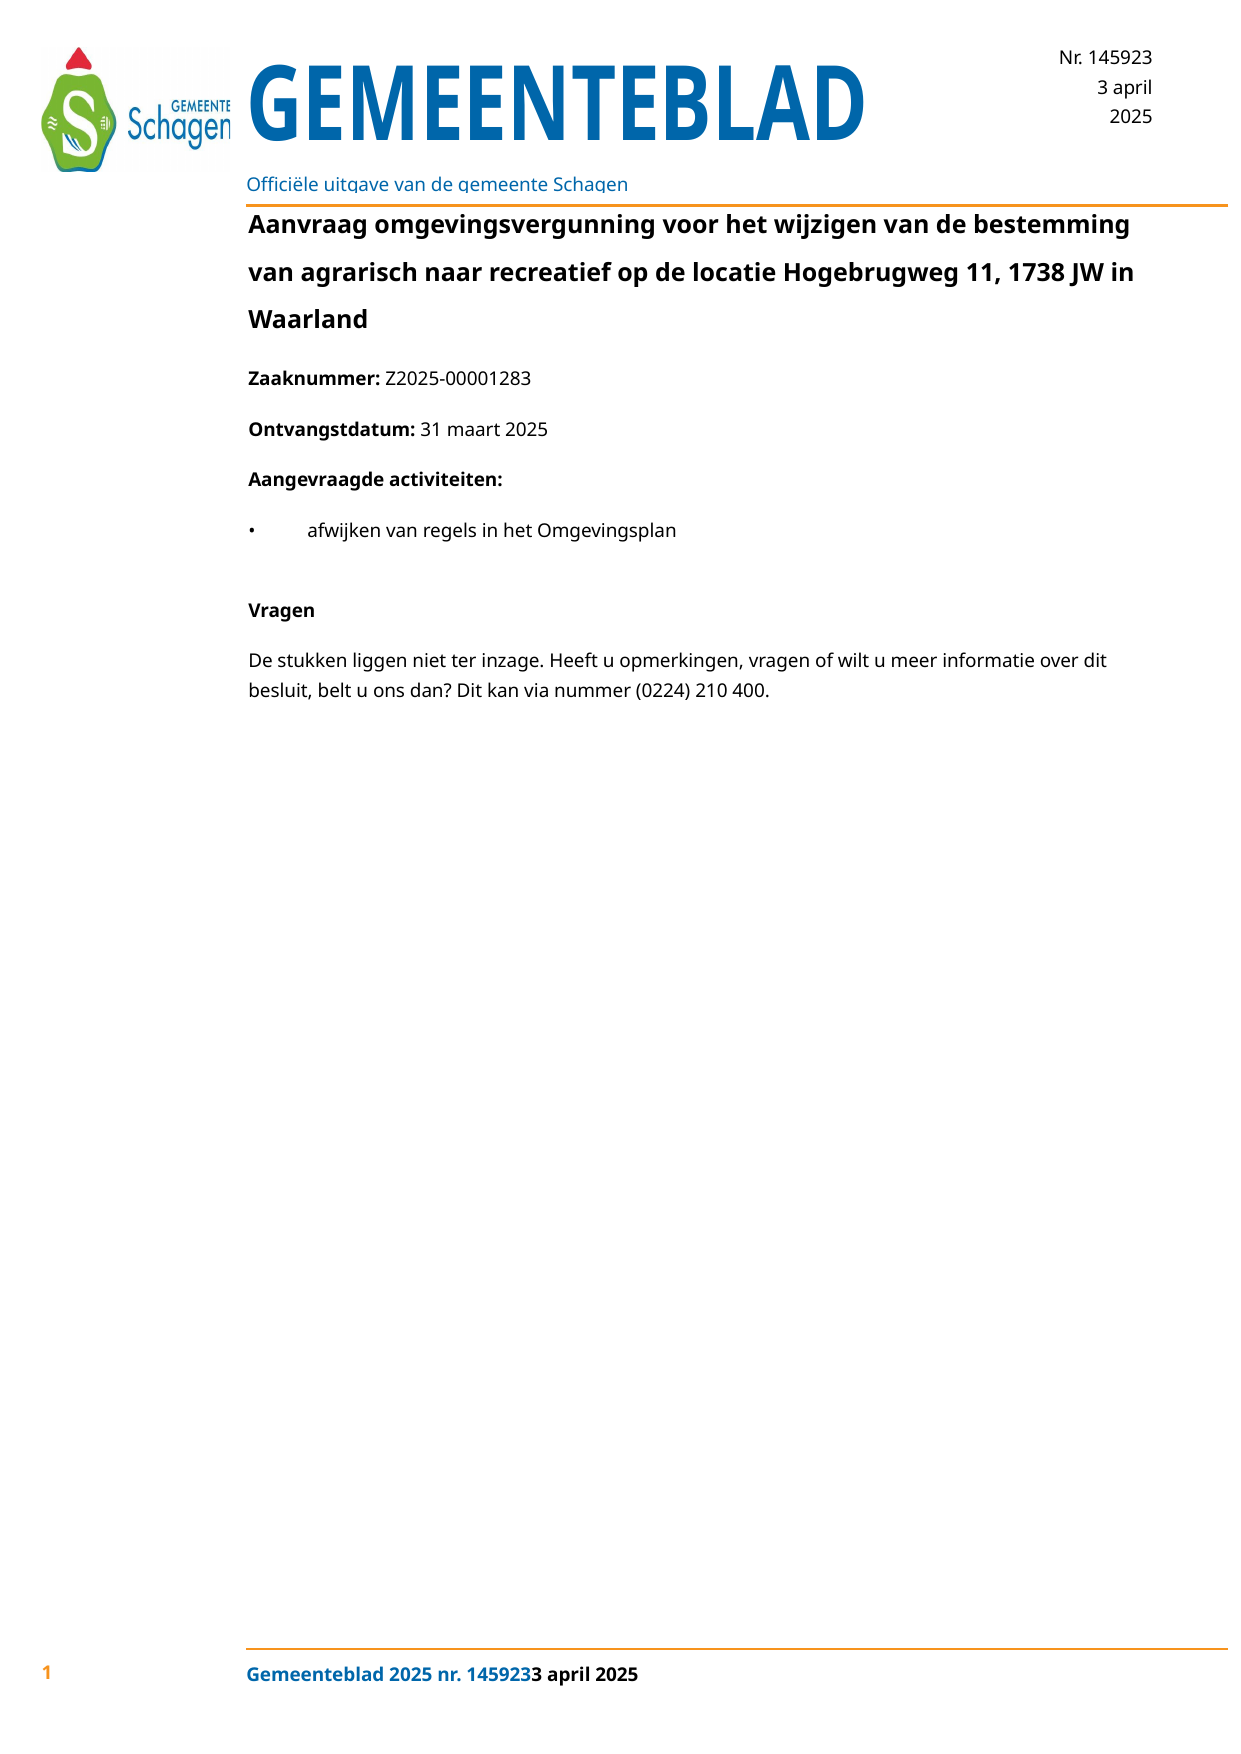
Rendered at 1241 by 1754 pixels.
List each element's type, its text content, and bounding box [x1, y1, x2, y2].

text Zaaknummer: Z2025-00001283 [248, 366, 1152, 391]
text Aanvraag omgevingsvergunning voor het wijzigen van de bestemming van agrarisch naar recreatief op de locatie Hogebrugweg 11, 1738 JW in Waarland [248, 207, 1152, 336]
list afwijken van regels in het Omgevingsplan [248, 517, 1152, 542]
picture [41, 47, 231, 172]
text De stukken liggen niet ter inzage. Heeft u opmerkingen, vragen of wilt u meer informatie over dit besluit, belt u ons dan? Dit kan via nummer (0224) 210 400. [248, 647, 1152, 702]
text Vragen [248, 597, 1152, 622]
text Aangevraagde activiteiten: [248, 466, 1152, 492]
text Ontvangstdatum: 31 maart 2025 [248, 416, 1152, 442]
